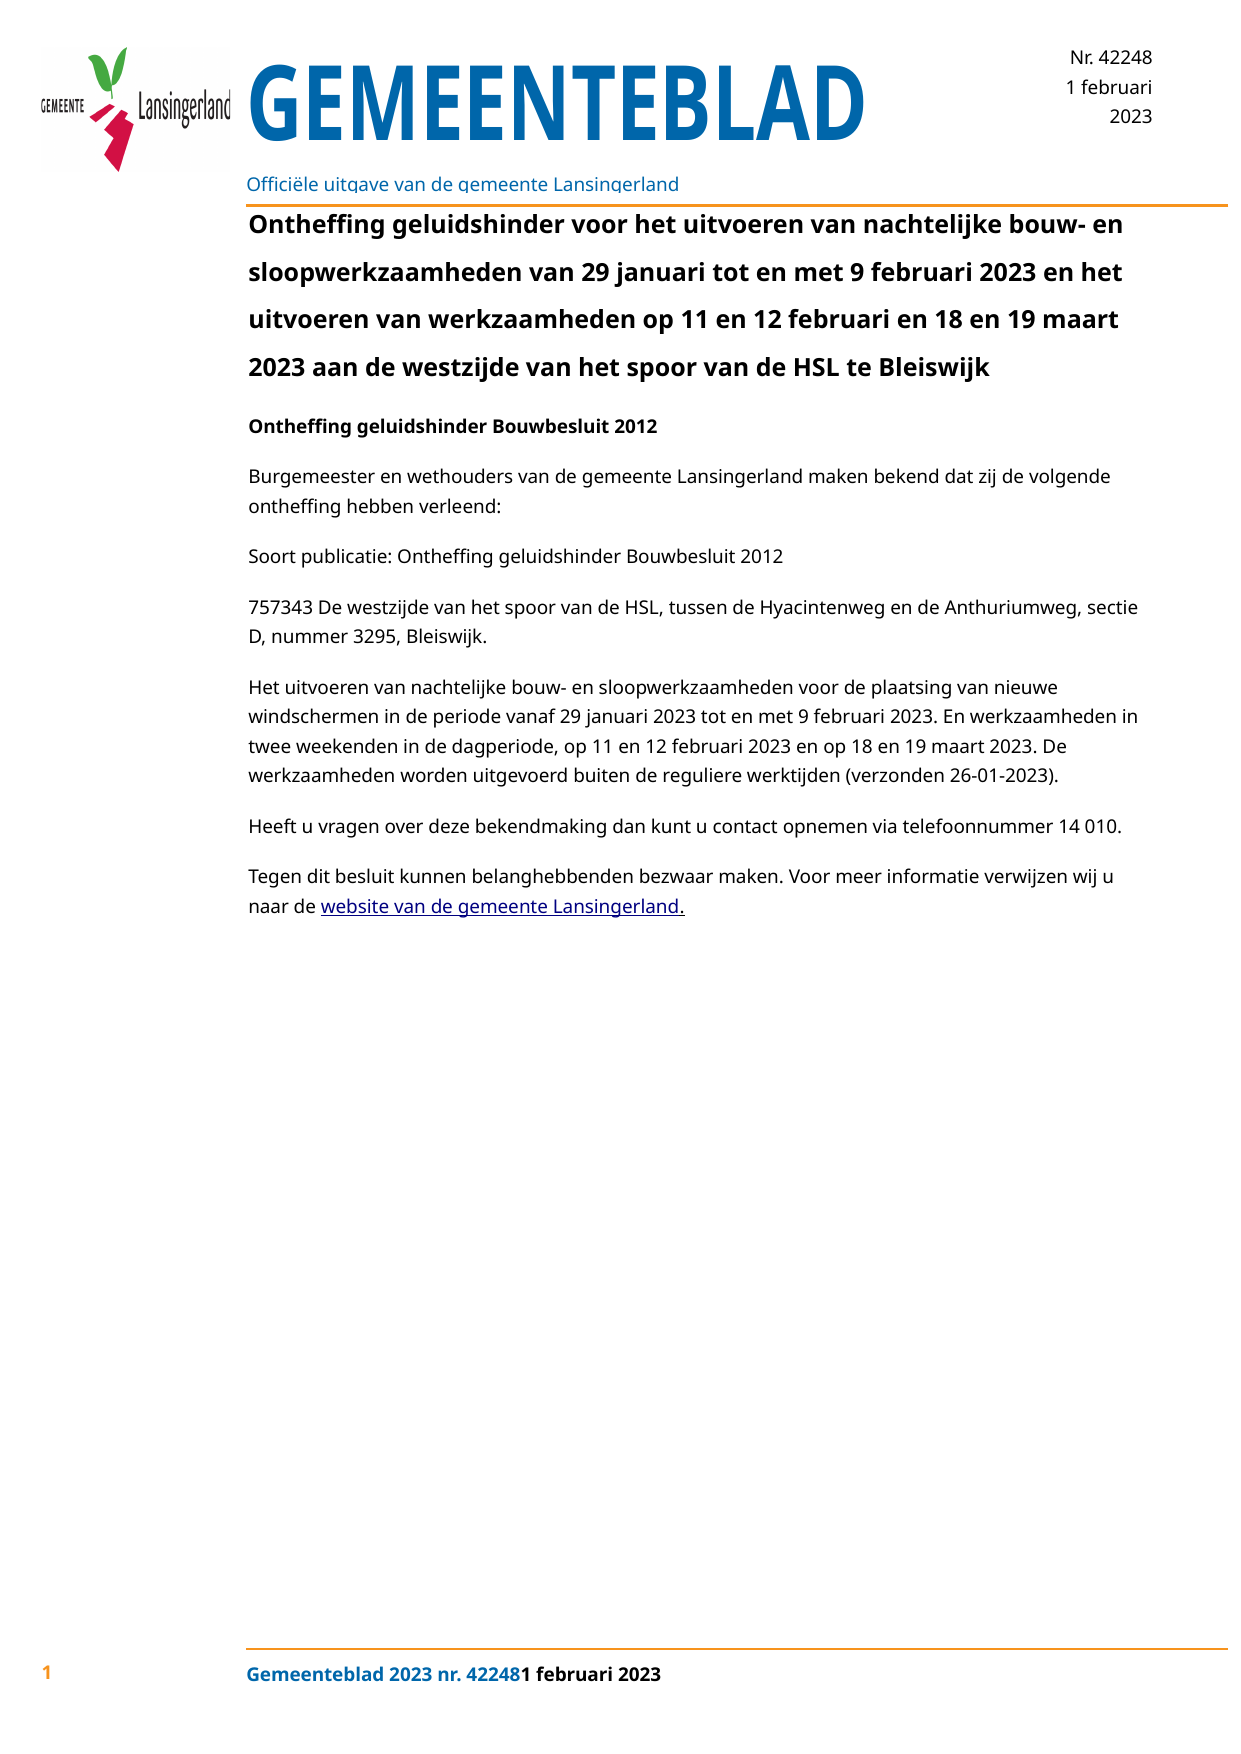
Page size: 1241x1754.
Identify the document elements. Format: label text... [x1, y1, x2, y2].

text Heeft u vragen over deze bekendmaking dan kunt u contact opnemen via telefoonnummer 14 010. [248, 813, 1152, 839]
text Het uitvoeren van nachtelijke bouw- en sloopwerkzaamheden voor de plaatsing van nieuwe windschermen in de periode vanaf 29 januari 2023 tot en met 9 februari 2023. En werkzaamheden in twee weekenden in de dagperiode, op 11 en 12 februari 2023 en op 18 en 19 maart 2023. De werkzaamheden worden uitgevoerd buiten de reguliere werktijden (verzonden 26-01-2023). [248, 674, 1152, 788]
text Tegen dit besluit kunnen belanghebbenden bezwaar maken. Voor meer informatie verwijzen wij u naar de website van de gemeente Lansingerland. [248, 863, 1152, 919]
text Ontheffing geluidshinder voor het uitvoeren van nachtelijke bouw- en sloopwerkzaamheden van 29 januari tot en met 9 februari 2023 en het uitvoeren van werkzaamheden op 11 en 12 februari en 18 en 19 maart 2023 aan de westzijde van het spoor van de HSL te Bleiswijk [248, 207, 1152, 384]
text Ontheffing geluidshinder Bouwbesluit 2012 [248, 413, 1152, 439]
text 757343 De westzijde van het spoor van de HSL, tussen de Hyacintenweg en de Anthuriumweg, sectie D, nummer 3295, Bleiswijk. [248, 594, 1152, 649]
picture [41, 47, 231, 172]
text Soort publicatie: Ontheffing geluidshinder Bouwbesluit 2012 [248, 543, 1152, 569]
text Burgemeester en wethouders van de gemeente Lansingerland maken bekend dat zij de volgende ontheffing hebben verleend: [248, 463, 1152, 519]
